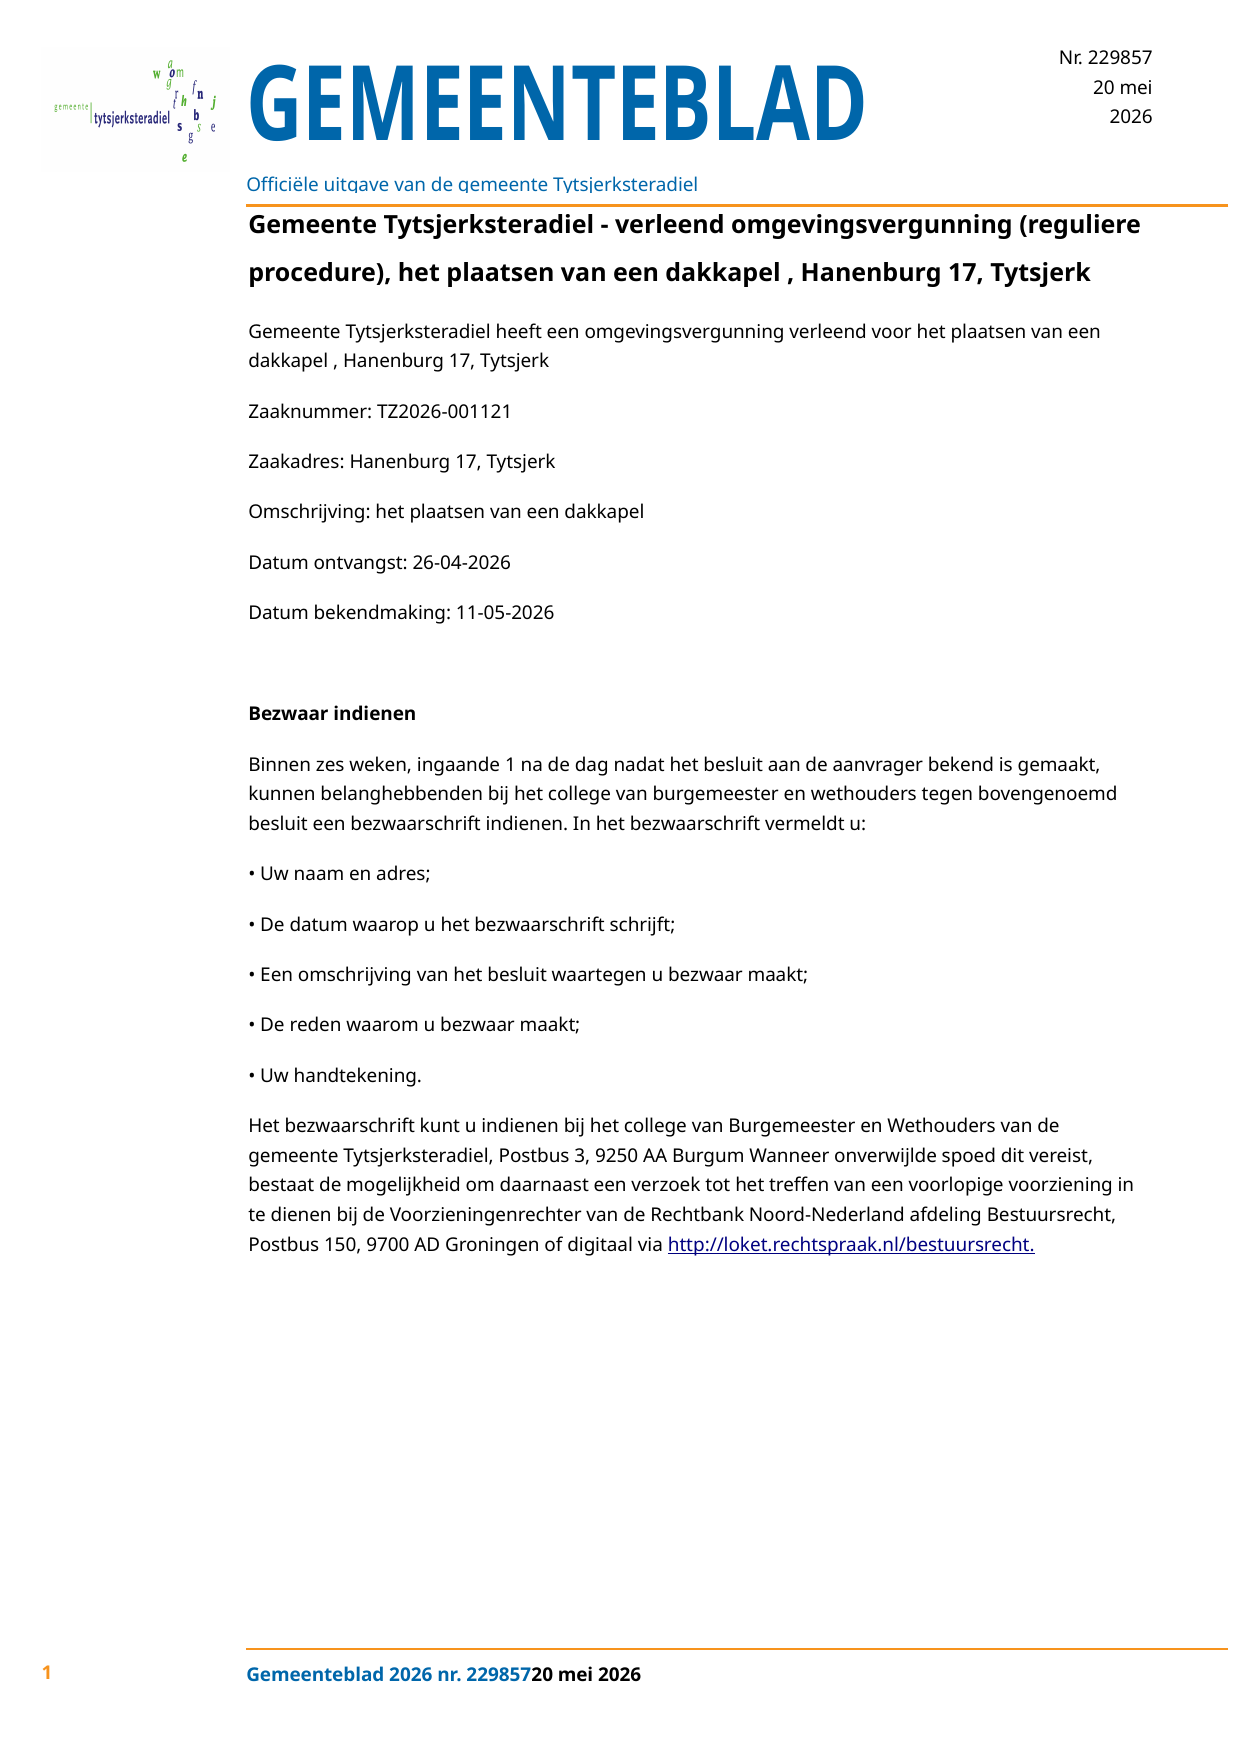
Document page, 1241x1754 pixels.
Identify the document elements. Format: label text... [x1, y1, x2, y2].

text • De datum waarop u het bezwaarschrift schrijft; [248, 911, 1152, 937]
text Zaakadres: Hanenburg 17, Tytsjerk [248, 448, 1152, 474]
text Het bezwaarschrift kunt u indienen bij het college van Burgemeester en Wethouders van de gemeente Tytsjerksteradiel, Postbus 3, 9250 AA Burgum Wanneer onverwijlde spoed dit vereist, bestaat de mogelijkheid om daarnaast een verzoek tot het treffen van een voorlopige voorziening in te dienen bij de Voorzieningenrechter van de Rechtbank Noord-Nederland afdeling Bestuursrecht, Postbus 150, 9700 AD Groningen of digitaal via http://loket.rechtspraak.nl/bestuursrecht. [248, 1112, 1152, 1257]
text Binnen zes weken, ingaande 1 na de dag nadat het besluit aan de aanvrager bekend is gemaakt, kunnen belanghebbenden bij het college van burgemeester en wethouders tegen bovengenoemd besluit een bezwaarschrift indienen. In het bezwaarschrift vermeldt u: [248, 751, 1152, 836]
text Omschrijving: het plaatsen van een dakkapel [248, 499, 1152, 524]
text Zaaknummer: TZ2026-001121 [248, 398, 1152, 424]
text Datum bekendmaking: 11-05-2026 [248, 599, 1152, 625]
text Gemeente Tytsjerksteradiel heeft een omgevingsvergunning verleend voor het plaatsen van een dakkapel , Hanenburg 17, Tytsjerk [248, 318, 1152, 373]
picture [41, 47, 231, 172]
text • De reden waarom u bezwaar maakt; [248, 1012, 1152, 1037]
text • Uw naam en adres; [248, 860, 1152, 886]
text • Uw handtekening. [248, 1062, 1152, 1088]
text Bezwaar indienen [248, 700, 1152, 726]
text Gemeente Tytsjerksteradiel - verleend omgevingsvergunning (reguliere procedure), het plaatsen van een dakkapel , Hanenburg 17, Tytsjerk [248, 207, 1152, 288]
text Datum ontvangst: 26-04-2026 [248, 549, 1152, 575]
text • Een omschrijving van het besluit waartegen u bezwaar maakt; [248, 961, 1152, 987]
